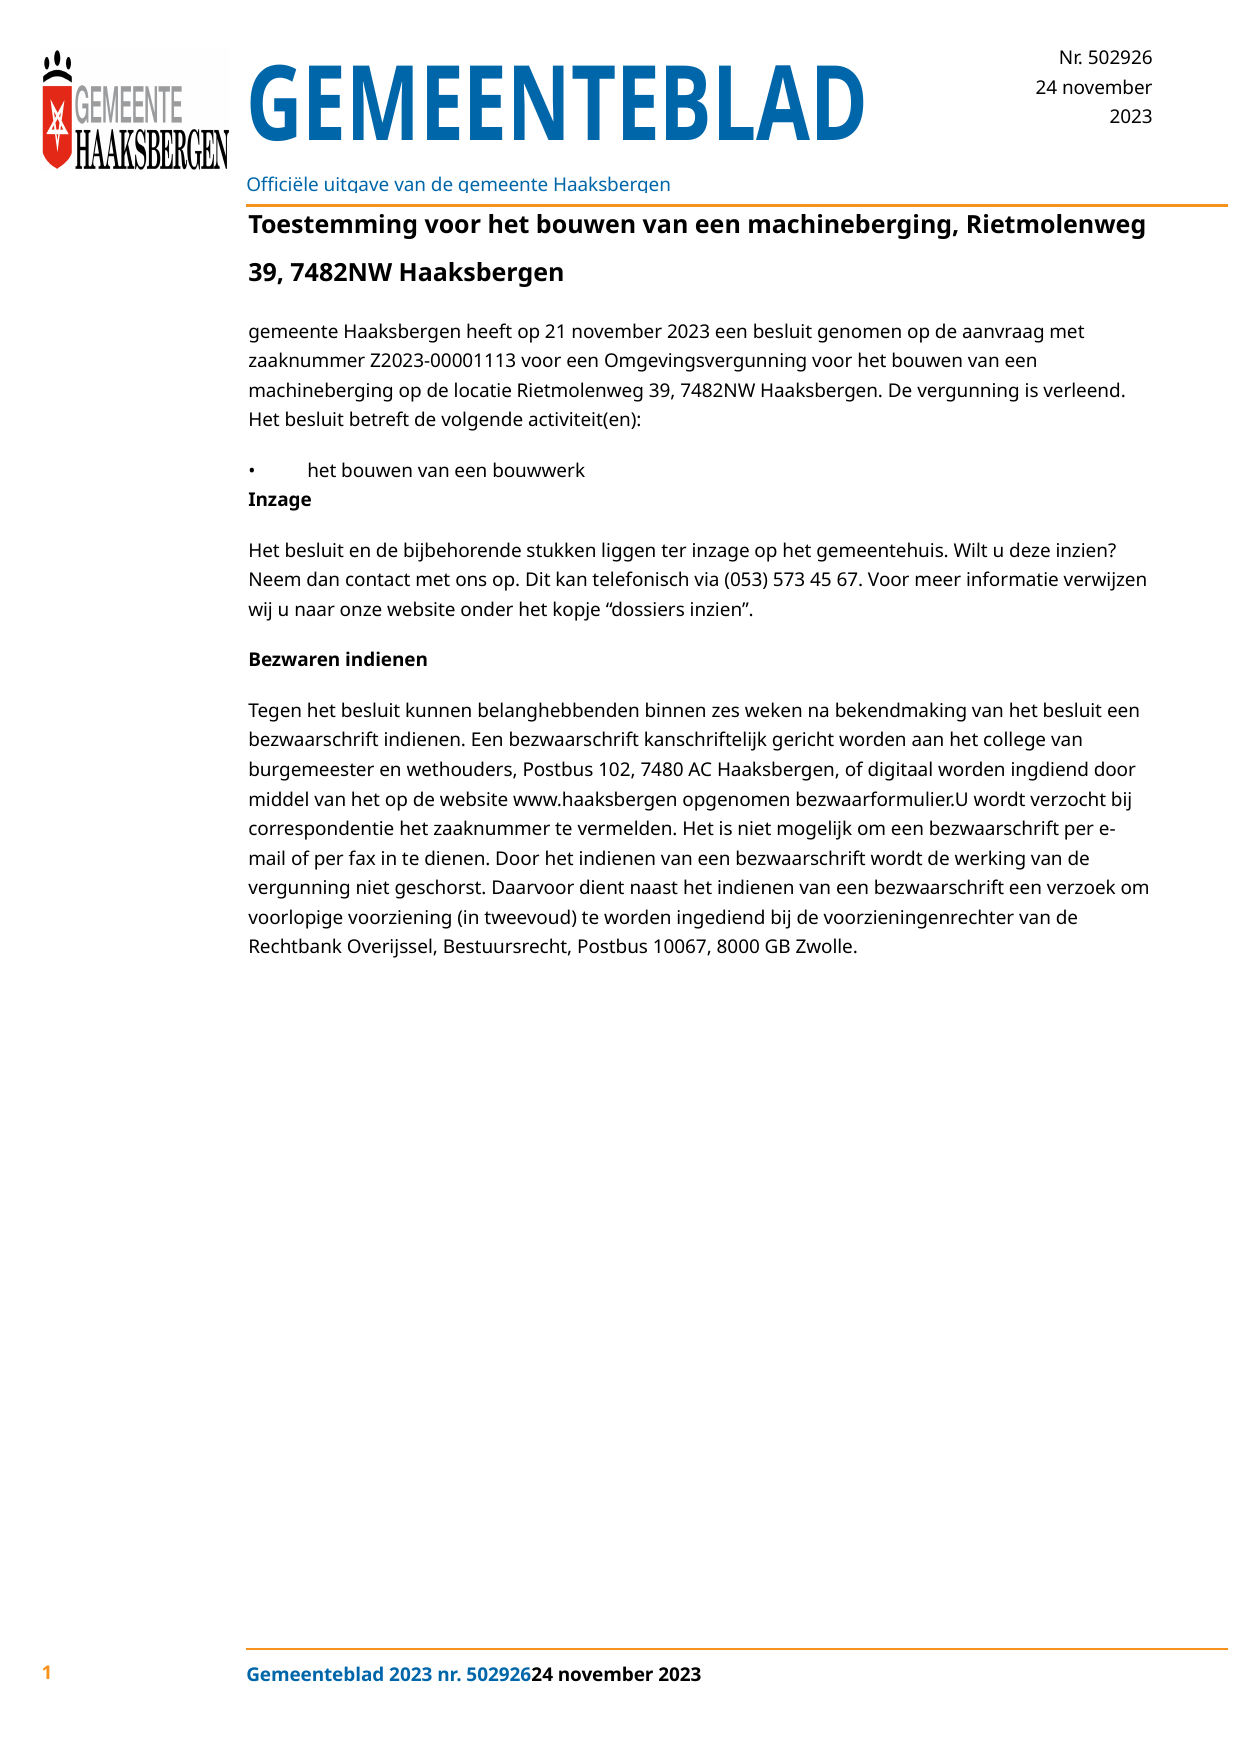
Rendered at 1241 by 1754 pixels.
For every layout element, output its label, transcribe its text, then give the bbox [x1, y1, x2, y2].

list het bouwen van een bouwwerk [248, 457, 1152, 483]
text Inzage [248, 487, 1152, 512]
text Bezwaren indienen [248, 647, 1152, 672]
text Tegen het besluit kunnen belanghebbenden binnen zes weken na bekendmaking van het besluit een bezwaarschrift indienen. Een bezwaarschrift kanschriftelijk gericht worden aan het college van burgemeester en wethouders, Postbus 102, 7480 AC Haaksbergen, of digitaal worden ingdiend door middel van het op de website www.haaksbergen opgenomen bezwaarformulier.U wordt verzocht bij correspondentie het zaaknummer te vermelden. Het is niet mogelijk om een bezwaarschrift per e-mail of per fax in te dienen. Door het indienen van een bezwaarschrift wordt de werking van de vergunning niet geschorst. Daarvoor dient naast het indienen van een bezwaarschrift een verzoek om voorlopige voorziening (in tweevoud) te worden ingediend bij de voorzieningenrechter van de Rechtbank Overijssel, Bestuursrecht, Postbus 10067, 8000 GB Zwolle. [248, 697, 1152, 959]
picture [41, 47, 231, 172]
text Het besluit en de bijbehorende stukken liggen ter inzage op het gemeentehuis. Wilt u deze inzien? Neem dan contact met ons op. Dit kan telefonisch via (053) 573 45 67. Voor meer informatie verwijzen wij u naar onze website onder het kopje “dossiers inzien”. [248, 537, 1152, 622]
text Toestemming voor het bouwen van een machineberging, Rietmolenweg 39, 7482NW Haaksbergen [248, 207, 1152, 288]
text gemeente Haaksbergen heeft op 21 november 2023 een besluit genomen op de aanvraag met zaaknummer Z2023-00001113 voor een Omgevingsvergunning voor het bouwen van een machineberging op de locatie Rietmolenweg 39, 7482NW Haaksbergen. De vergunning is verleend. Het besluit betreft de volgende activiteit(en): [248, 318, 1152, 432]
